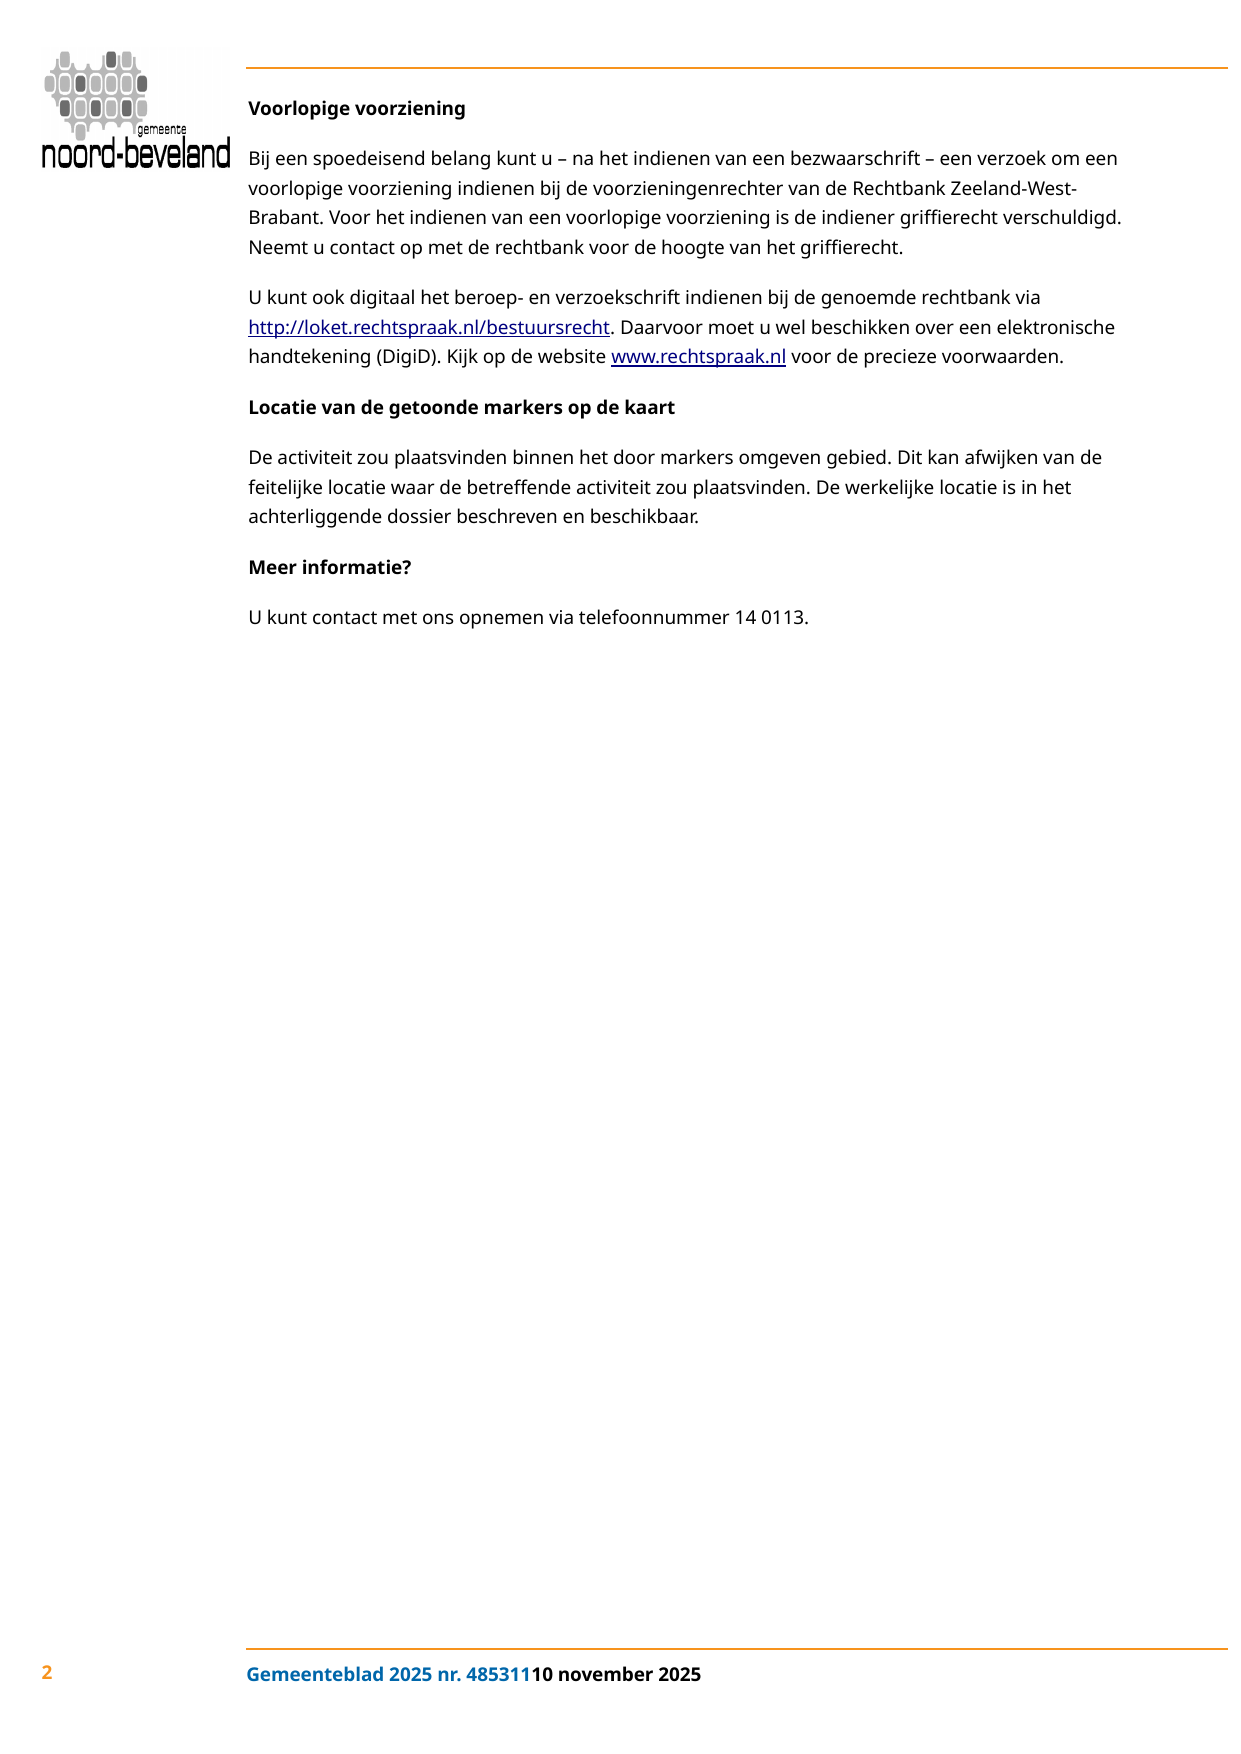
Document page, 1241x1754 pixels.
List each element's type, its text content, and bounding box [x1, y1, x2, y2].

text Meer informatie? [248, 554, 1152, 580]
text U kunt contact met ons opnemen via telefoonnummer 14 0113. [248, 604, 1152, 630]
text U kunt ook digitaal het beroep- en verzoekschrift indienen bij de genoemde rechtbank via http://loket.rechtspraak.nl/bestuursrecht. Daarvoor moet u wel beschikken over een elektronische handtekening (DigiD). Kijk op de website www.rechtspraak.nl voor de precieze voorwaarden. [248, 284, 1152, 369]
picture [41, 47, 231, 172]
text Locatie van de getoonde markers op de kaart [248, 394, 1152, 420]
text Voorlopige voorziening [248, 95, 1152, 121]
text Bij een spoedeisend belang kunt u – na het indienen van een bezwaarschrift – een verzoek om een voorlopige voorziening indienen bij de voorzieningenrechter van de Rechtbank Zeeland-West-Brabant. Voor het indienen van een voorlopige voorziening is de indiener griffierecht verschuldigd. Neemt u contact op met de rechtbank voor de hoogte van het griffierecht. [248, 145, 1152, 260]
text De activiteit zou plaatsvinden binnen het door markers omgeven gebied. Dit kan afwijken van de feitelijke locatie waar de betreffende activiteit zou plaatsvinden. De werkelijke locatie is in het achterliggende dossier beschreven en beschikbaar. [248, 444, 1152, 529]
